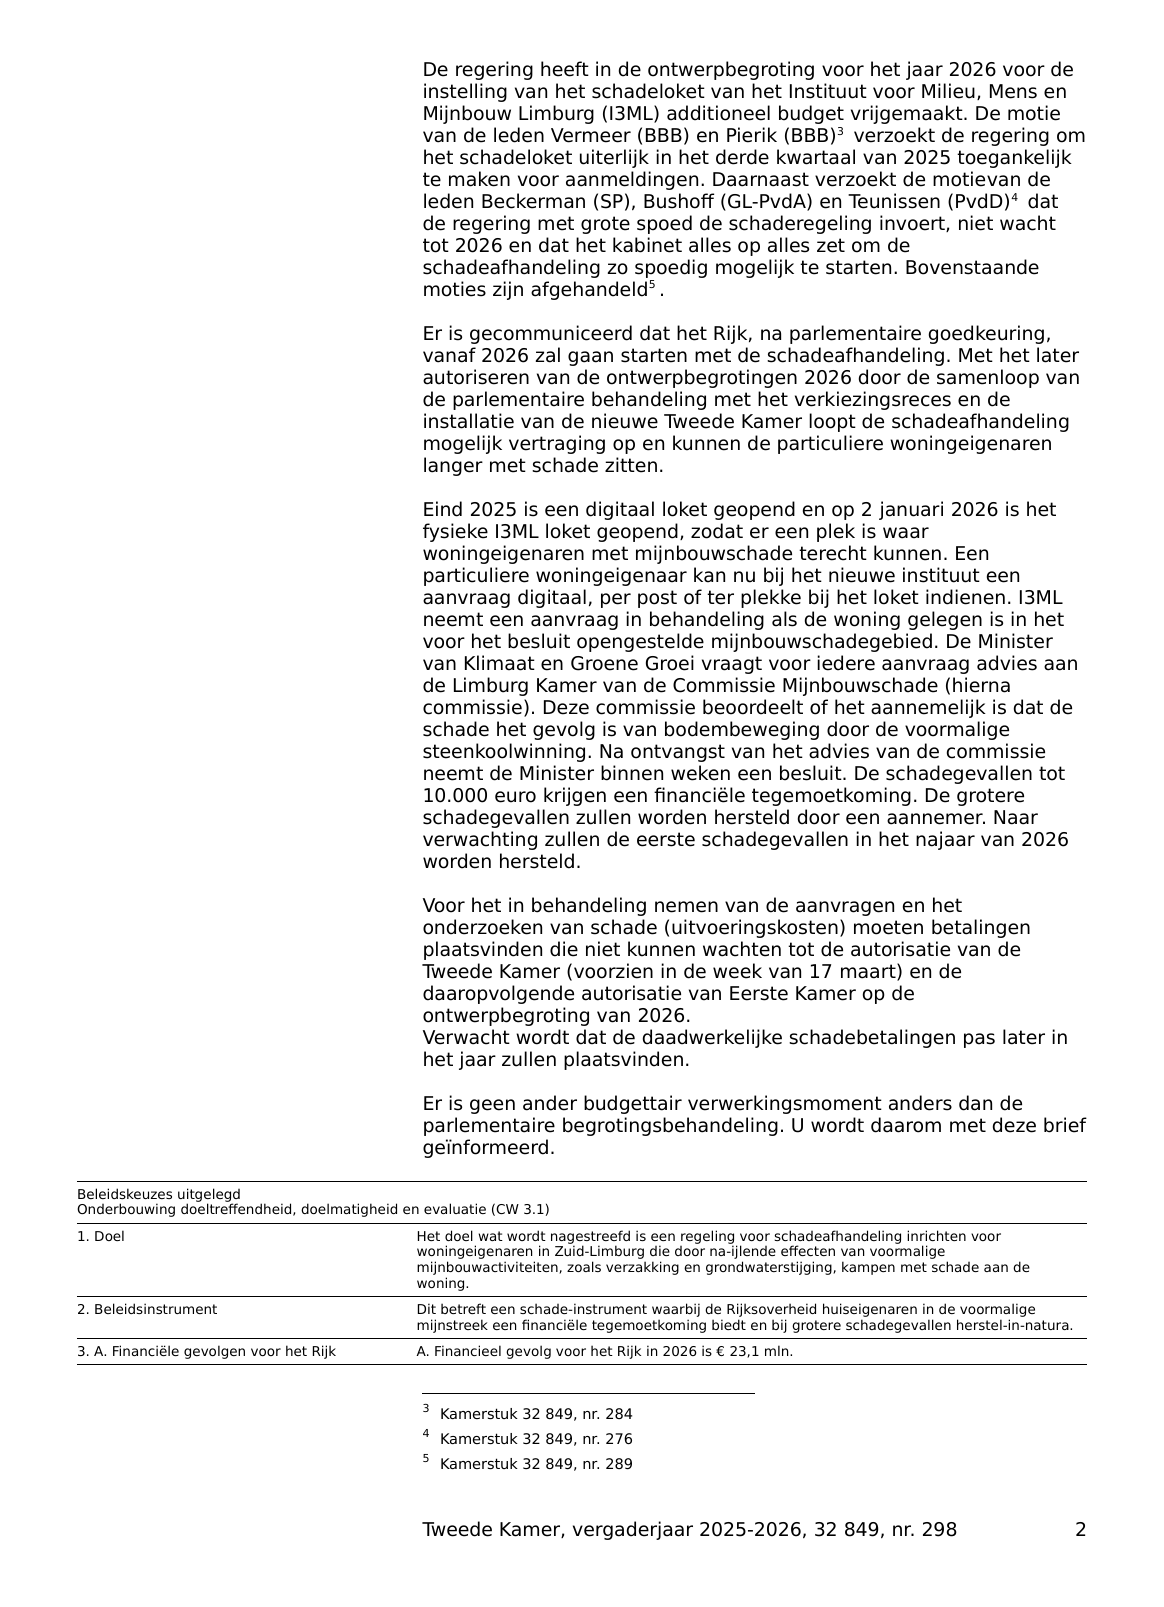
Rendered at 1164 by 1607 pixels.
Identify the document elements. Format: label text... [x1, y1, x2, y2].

table_cell A. Financieel gevolg voor het Rijk in 2026 is € 23,1 mln. [410, 1339, 1087, 1364]
text Er is gecommuniceerd dat het Rijk, na parlementaire goedkeuring, vanaf 2026 zal gaan starten met de schadeafhandeling. Met het later autoriseren van de ontwerpbegrotingen 2026 door de samenloop van de parlementaire behandeling met het verkiezingsreces en de installatie van de nieuwe Tweede Kamer loopt de schadeafhandeling mogelijk vertraging op en kunnen de particuliere woningeigenaren langer met schade zitten. [422, 323, 1087, 477]
text Verwacht wordt dat de daadwerkelijke schadebetalingen pas later in het jaar zullen plaatsvinden. [422, 1027, 1087, 1071]
text Kamerstuk 32 849, nr. 289 [422, 1452, 1087, 1474]
table_header Beleidskeuzes uitgelegd Onderbouwing doeltreffendheid, doelmatigheid en evaluatie (CW 3.1) [77, 1182, 1087, 1223]
table_cell Dit betreft een schade-instrument waarbij de Rijksoverheid huiseigenaren in de voormalige mijnstreek een financiële tegemoetkoming biedt en bij grotere schadegevallen herstel-in-natura. [410, 1297, 1087, 1338]
text Voor het in behandeling nemen van de aanvragen en het onderzoeken van schade (uitvoeringskosten) moeten betalingen plaatsvinden die niet kunnen wachten tot de autorisatie van de Tweede Kamer (voorzien in de week van 17 maart) en de daaropvolgende autorisatie van Eerste Kamer op de ontwerpbegroting van 2026. [422, 895, 1087, 1027]
table_cell Het doel wat wordt nagestreefd is een regeling voor schadeafhandeling inrichten voor woningeigenaren in Zuid-Limburg die door na-ijlende effecten van voormalige mijnbouwactiviteiten, zoals verzakking en grondwaterstijging, kampen met schade aan de woning. [410, 1224, 1087, 1296]
table_cell 3. A. Financiële gevolgen voor het Rijk [77, 1339, 410, 1364]
text Eind 2025 is een digitaal loket geopend en op 2 januari 2026 is het fysieke I3ML loket geopend, zodat er een plek is waar woningeigenaren met mijnbouwschade terecht kunnen. Een particuliere woningeigenaar kan nu bij het nieuwe instituut een aanvraag digitaal, per post of ter plekke bij het loket indienen. I3ML neemt een aanvraag in behandeling als de woning gelegen is in het voor het besluit opengestelde mijnbouwschadegebied. De Minister van Klimaat en Groene Groei vraagt voor iedere aanvraag advies aan de Limburg Kamer van de Commissie Mijnbouwschade (hierna commissie). Deze commissie beoordeelt of het aannemelijk is dat de schade het gevolg is van bodembeweging door de voormalige steenkoolwinning. Na ontvangst van het advies van de commissie neemt de Minister binnen weken een besluit. De schadegevallen tot 10.000 euro krijgen een financiële tegemoetkoming. De grotere schadegevallen zullen worden hersteld door een aannemer. Naar verwachting zullen de eerste schadegevallen in het najaar van 2026 worden hersteld. [422, 499, 1087, 873]
table_cell 2. Beleidsinstrument [77, 1297, 410, 1338]
text Kamerstuk 32 849, nr. 276 [422, 1427, 1087, 1449]
text De regering heeft in de ontwerpbegroting voor het jaar 2026 voor de instelling van het schadeloket van het Instituut voor Milieu, Mens en Mijnbouw Limburg (I3ML) additioneel budget vrijgemaakt. De motie van de leden Vermeer (BBB) en Pierik (BBB) verzoekt de regering om het schadeloket uiterlijk in het derde kwartaal van 2025 toegankelijk te maken voor aanmeldingen. Daarnaast verzoekt de motievan de leden Beckerman (SP), Bushoff (GL-PvdA) en Teunissen (PvdD) dat de regering met grote spoed de schaderegeling invoert, niet wacht tot 2026 en dat het kabinet alles op alles zet om de schadeafhandeling zo spoedig mogelijk te starten. Bovenstaande moties zijn afgehandeld. [422, 59, 1087, 301]
text Kamerstuk 32 849, nr. 284 [422, 1402, 1087, 1424]
text Er is geen ander budgettair verwerkingsmoment anders dan de parlementaire begrotingsbehandeling. U wordt daarom met deze brief geïnformeerd. [422, 1093, 1087, 1159]
table_cell 1. Doel [77, 1224, 410, 1296]
